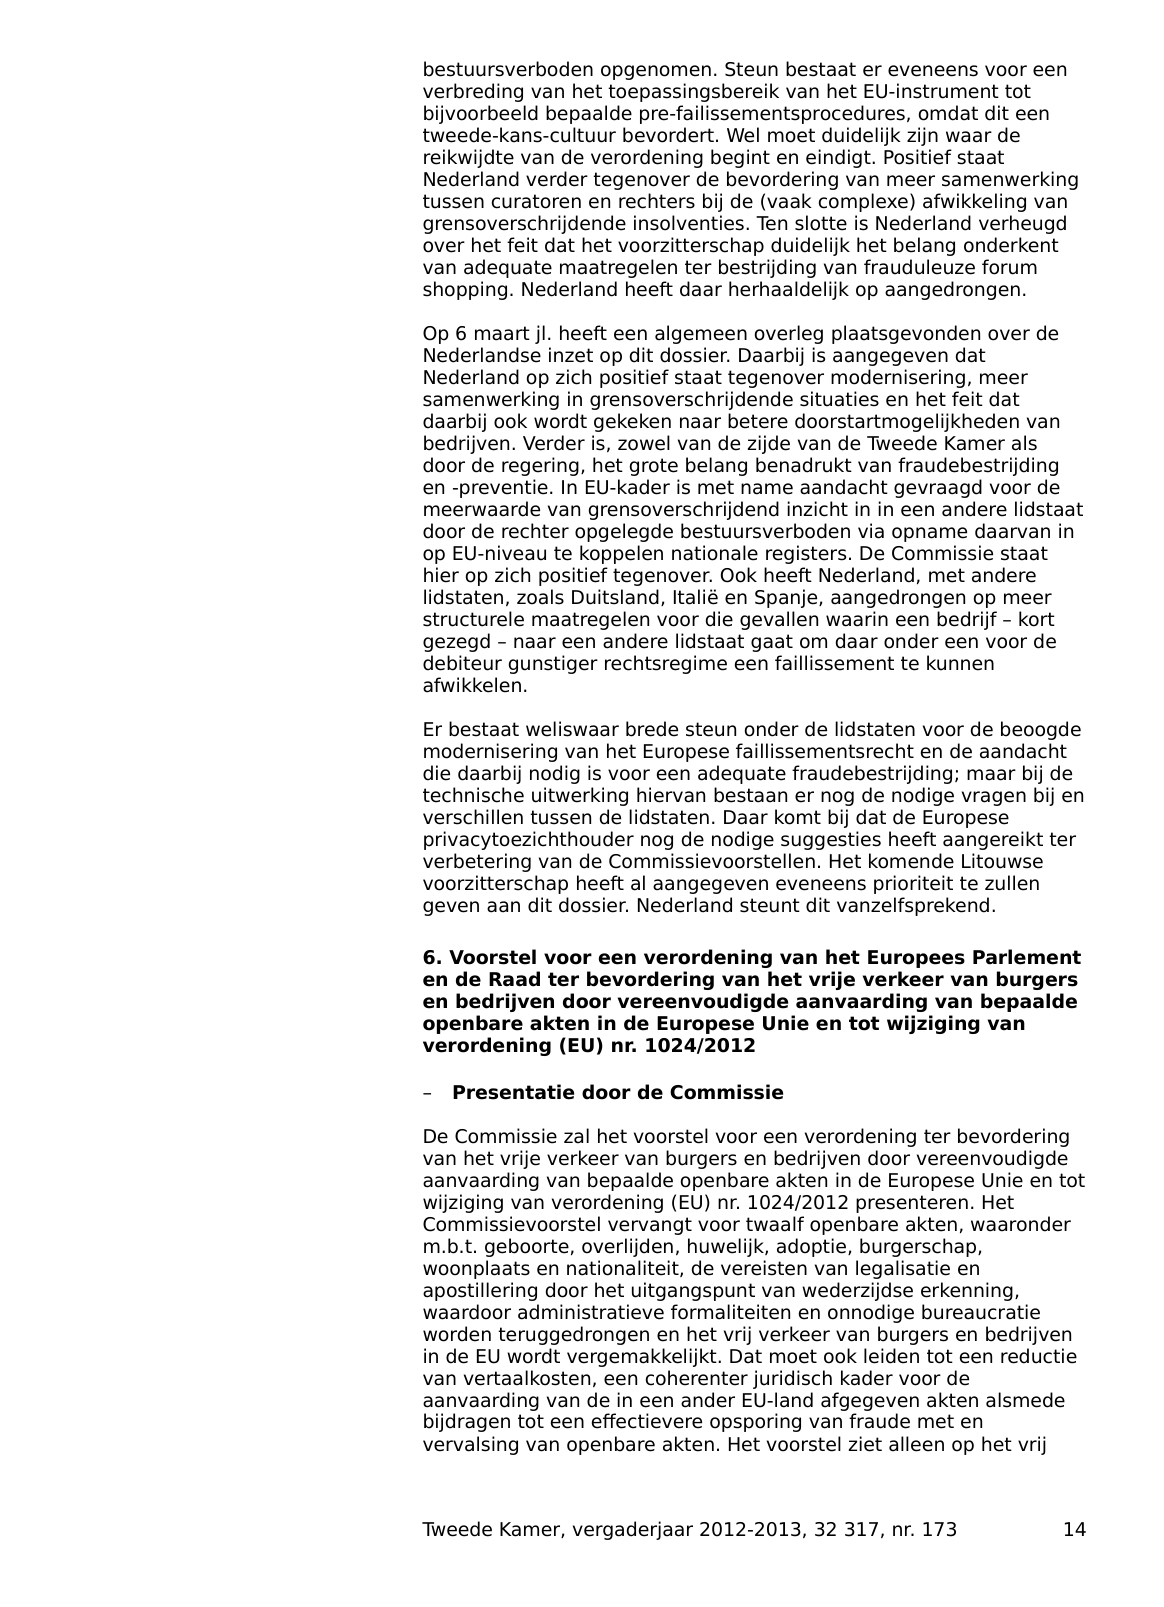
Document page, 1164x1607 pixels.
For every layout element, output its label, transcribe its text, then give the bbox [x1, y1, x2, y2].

text bestuursverboden opgenomen. Steun bestaat er eveneens voor een verbreding van het toepassingsbereik van het EU-instrument tot bijvoorbeeld bepaalde pre-failissementsprocedures, omdat dit een tweede-kans-cultuur bevordert. Wel moet duidelijk zijn waar de reikwijdte van de verordening begint en eindigt. Positief staat Nederland verder tegenover de bevordering van meer samenwerking tussen curatoren en rechters bij de (vaak complexe) afwikkeling van grensoverschrijdende insolventies. Ten slotte is Nederland verheugd over het feit dat het voorzitterschap duidelijk het belang onderkent van adequate maatregelen ter bestrijding van frauduleuze forum shopping. Nederland heeft daar herhaaldelijk op aangedrongen. [422, 59, 1087, 301]
subtitle 6. Voorstel voor een verordening van het Europees Parlement en de Raad ter bevordering van het vrije verkeer van burgers en bedrijven door vereenvoudigde aanvaarding van bepaalde openbare akten in de Europese Unie en tot wijziging van verordening (EU) nr. 1024/2012 [422, 947, 1087, 1057]
text De Commissie zal het voorstel voor een verordening ter bevordering van het vrije verkeer van burgers en bedrijven door vereenvoudigde aanvaarding van bepaalde openbare akten in de Europese Unie en tot wijziging van verordening (EU) nr. 1024/2012 presenteren. Het Commissievoorstel vervangt voor twaalf openbare akten, waaronder m.b.t. geboorte, overlijden, huwelijk, adoptie, burgerschap, woonplaats en nationaliteit, de vereisten van legalisatie en apostillering door het uitgangspunt van wederzijdse erkenning, waardoor administratieve formaliteiten en onnodige bureaucratie worden teruggedrongen en het vrij verkeer van burgers en bedrijven in de EU wordt vergemakkelijkt. Dat moet ook leiden tot een reductie van vertaalkosten, een coherenter juridisch kader voor de aanvaarding van de in een ander EU-land afgegeven akten alsmede bijdragen tot een effectievere opsporing van fraude met en vervalsing van openbare akten. Het voorstel ziet alleen op het vrij [422, 1126, 1087, 1455]
text Op 6 maart jl. heeft een algemeen overleg plaatsgevonden over de Nederlandse inzet op dit dossier. Daarbij is aangegeven dat Nederland op zich positief staat tegenover modernisering, meer samenwerking in grensoverschrijdende situaties en het feit dat daarbij ook wordt gekeken naar betere doorstartmogelijkheden van bedrijven. Verder is, zowel van de zijde van de Tweede Kamer als door de regering, het grote belang benadrukt van fraudebestrijding en -preventie. In EU-kader is met name aandacht gevraagd voor de meerwaarde van grensoverschrijdend inzicht in in een andere lidstaat door de rechter opgelegde bestuursverboden via opname daarvan in op EU-niveau te koppelen nationale registers. De Commissie staat hier op zich positief tegenover. Ook heeft Nederland, met andere lidstaten, zoals Duitsland, Italië en Spanje, aangedrongen op meer structurele maatregelen voor die gevallen waarin een bedrijf – kort gezegd – naar een andere lidstaat gaat om daar onder een voor de debiteur gunstiger rechtsregime een faillissement te kunnen afwikkelen. [422, 323, 1087, 697]
text – Presentatie door de Commissie [422, 1082, 1087, 1103]
text Er bestaat weliswaar brede steun onder de lidstaten voor de beoogde modernisering van het Europese faillissementsrecht en de aandacht die daarbij nodig is voor een adequate fraudebestrijding; maar bij de technische uitwerking hiervan bestaan er nog de nodige vragen bij en verschillen tussen de lidstaten. Daar komt bij dat de Europese privacytoezichthouder nog de nodige suggesties heeft aangereikt ter verbetering van de Commissievoorstellen. Het komende Litouwse voorzitterschap heeft al aangegeven eveneens prioriteit te zullen geven aan dit dossier. Nederland steunt dit vanzelfsprekend. [422, 719, 1087, 917]
